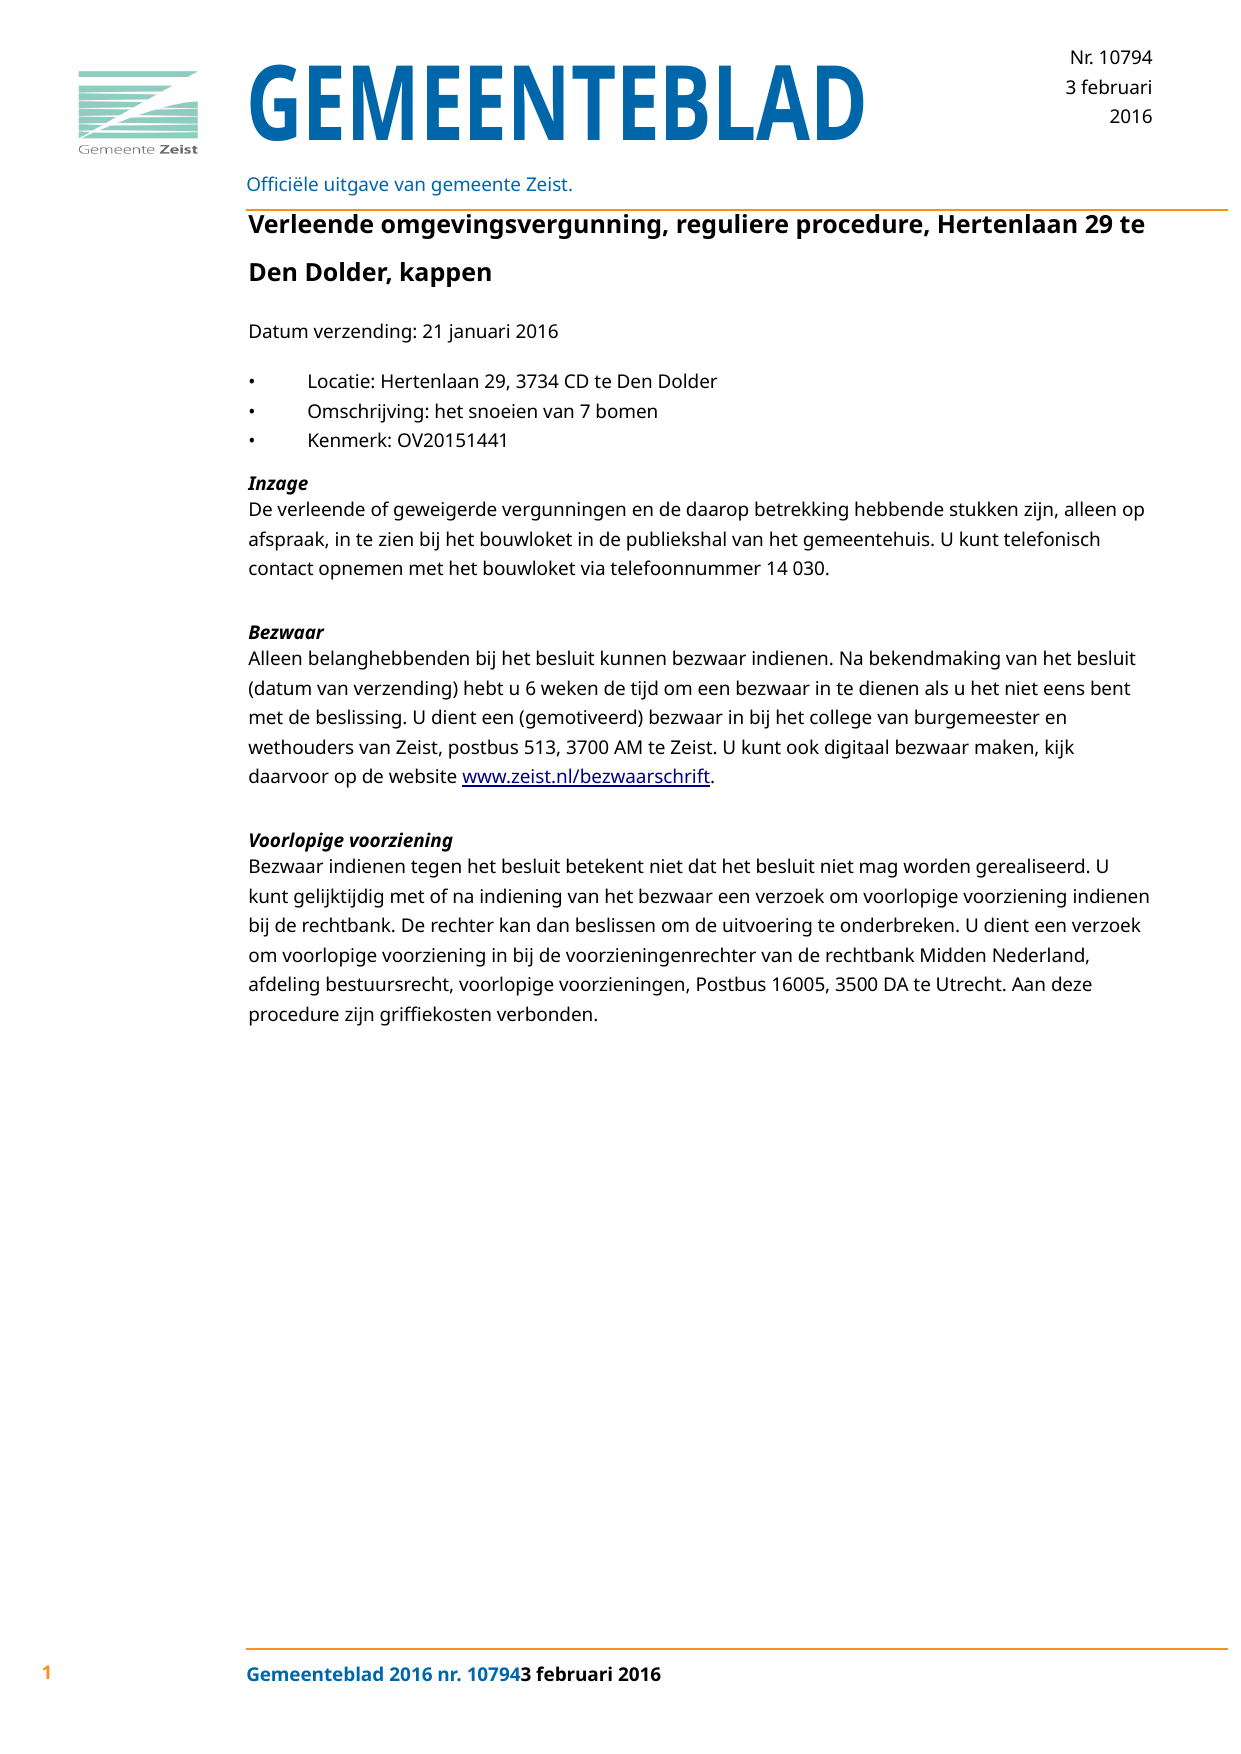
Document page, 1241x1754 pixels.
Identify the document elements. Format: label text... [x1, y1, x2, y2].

text Bezwaar [248, 619, 1152, 645]
list Locatie: Hertenlaan 29, 3734 CD te Den Dolder [248, 368, 1152, 394]
list Kenmerk: OV20151441 [248, 427, 1152, 453]
text Verleende omgevingsvergunning, reguliere procedure, Hertenlaan 29 te Den Dolder, kappen [248, 211, 1152, 288]
picture [41, 47, 231, 172]
text Bezwaar indienen tegen het besluit betekent niet dat het besluit niet mag worden gerealiseerd. U kunt gelijktijdig met of na indiening van het bezwaar een verzoek om voorlopige voorziening indienen bij de rechtbank. De rechter kan dan beslissen om de uitvoering te onderbreken. U dient een verzoek om voorlopige voorziening in bij de voorzieningenrechter van de rechtbank Midden Nederland, afdeling bestuursrecht, voorlopige voorzieningen, Postbus 16005, 3500 DA te Utrecht. Aan deze procedure zijn griffiekosten verbonden. [248, 853, 1152, 1027]
list Omschrijving: het snoeien van 7 bomen [248, 398, 1152, 424]
text Alleen belanghebbenden bij het besluit kunnen bezwaar indienen. Na bekendmaking van het besluit (datum van verzending) hebt u 6 weken de tijd om een bezwaar in te dienen als u het niet eens bent met de beslissing. U dient een (gemotiveerd) bezwaar in bij het college van burgemeester en wethouders van Zeist, postbus 513, 3700 AM te Zeist. U kunt ook digitaal bezwaar maken, kijk daarvoor op de website www.zeist.nl/bezwaarschrift. [248, 645, 1152, 789]
text De verleende of geweigerde vergunningen en de daarop betrekking hebbende stukken zijn, alleen op afspraak, in te zien bij het bouwloket in de publiekshal van het gemeentehuis. U kunt telefonisch contact opnemen met het bouwloket via telefoonnummer 14 030. [248, 496, 1152, 581]
text Voorlopige voorziening [248, 827, 1152, 853]
text Datum verzending: 21 januari 2016 [248, 318, 1152, 344]
text Inzage [248, 471, 1152, 496]
